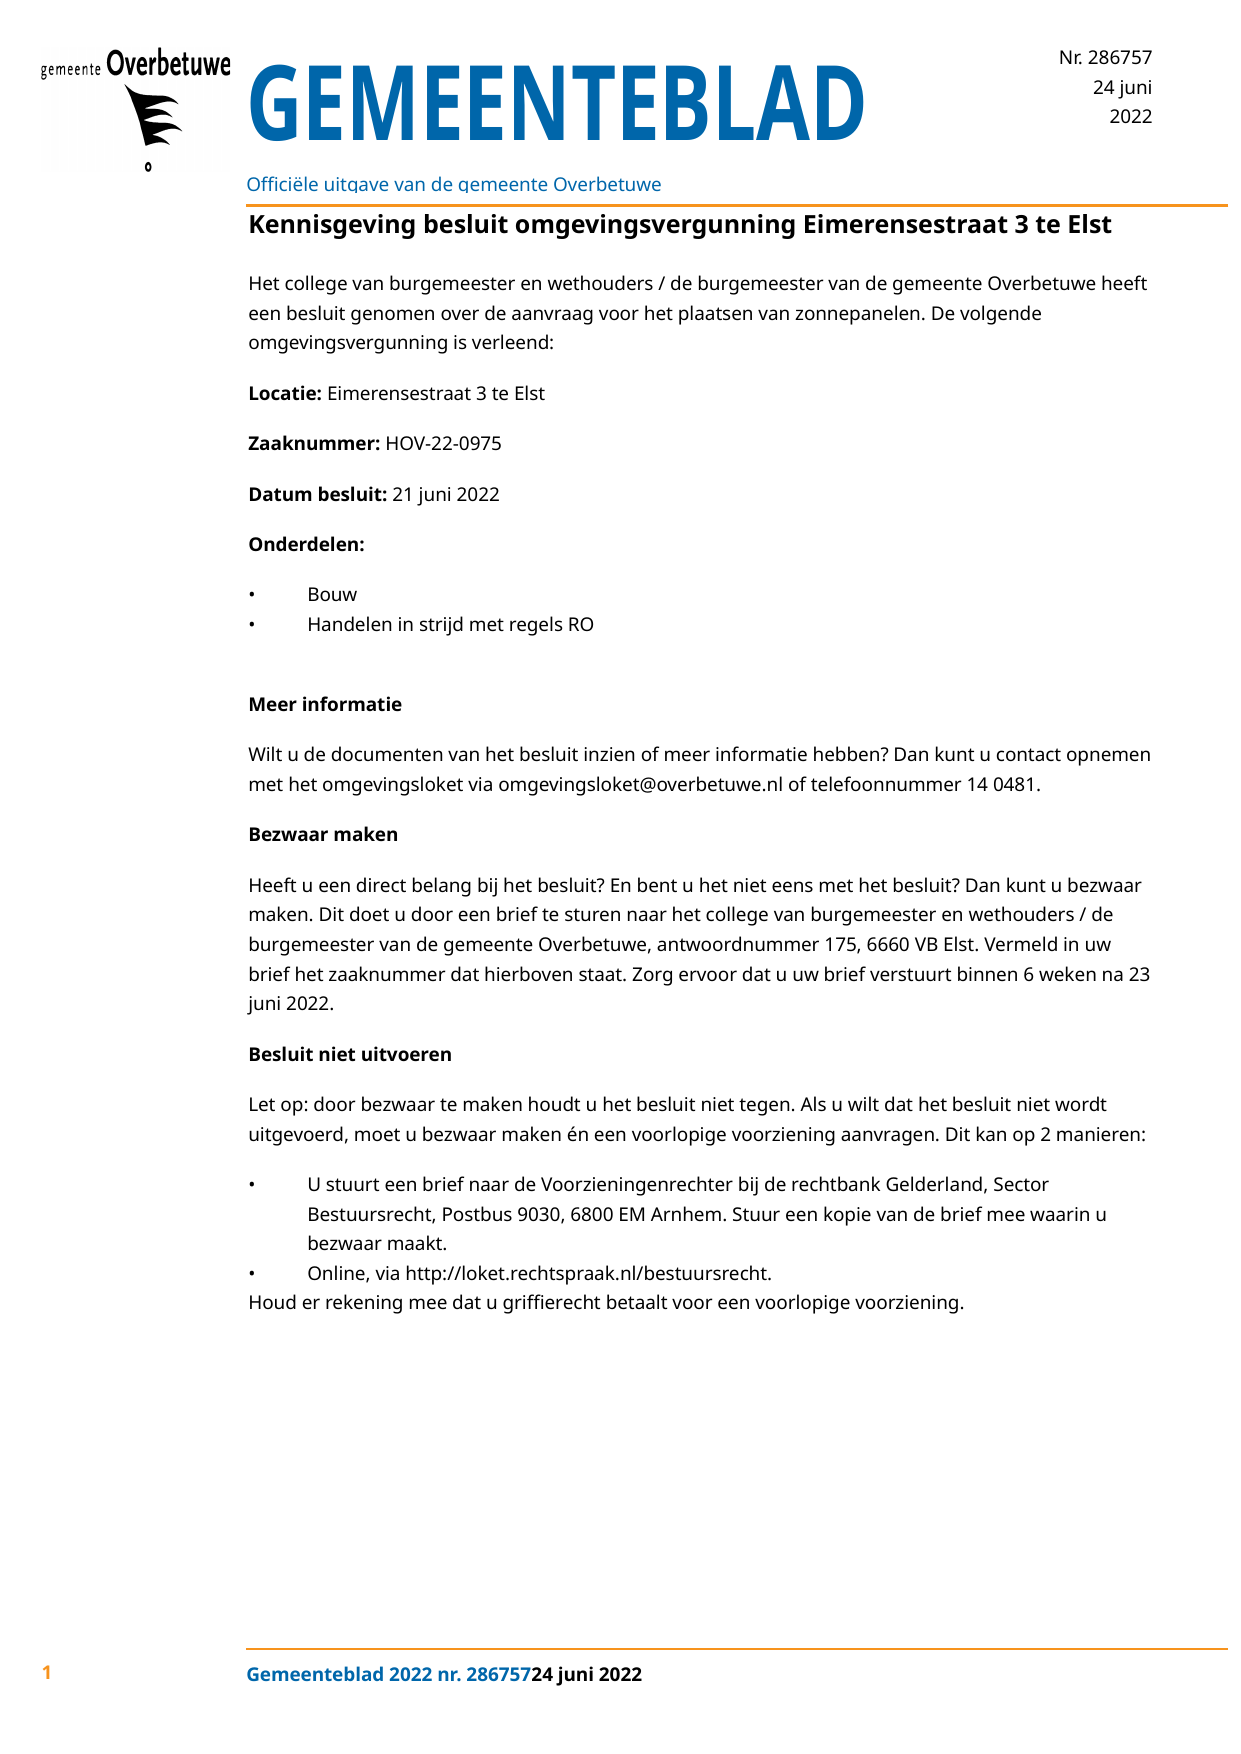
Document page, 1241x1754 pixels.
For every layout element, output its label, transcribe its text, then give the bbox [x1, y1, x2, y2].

text Het college van burgemeester en wethouders / de burgemeester van de gemeente Overbetuwe heeft een besluit genomen over de aanvraag voor het plaatsen van zonnepanelen. De volgende omgevingsvergunning is verleend: [248, 270, 1152, 355]
text Houd er rekening mee dat u griffierecht betaalt voor een voorlopige voorziening. [248, 1289, 1152, 1315]
text Let op: door bezwaar te maken houdt u het besluit niet tegen. Als u wilt dat het besluit niet wordt uitgevoerd, moet u bezwaar maken én een voorlopige voorziening aanvragen. Dit kan op 2 manieren: [248, 1091, 1152, 1146]
text Meer informatie [248, 691, 1152, 717]
list Bouw [248, 582, 1152, 607]
text Zaaknummer: HOV-22-0975 [248, 430, 1152, 456]
list Handelen in strijd met regels RO [248, 611, 1152, 637]
text Besluit niet uitvoeren [248, 1041, 1152, 1066]
text Datum besluit: 21 juni 2022 [248, 481, 1152, 506]
text Kennisgeving besluit omgevingsvergunning Eimerensestraat 3 te Elst [248, 207, 1152, 241]
text Locatie: Eimerensestraat 3 te Elst [248, 380, 1152, 406]
text Onderdelen: [248, 531, 1152, 557]
picture [41, 47, 231, 172]
text Wilt u de documenten van het besluit inzien of meer informatie hebben? Dan kunt u contact opnemen met het omgevingsloket via omgevingsloket@overbetuwe.nl of telefoonnummer 14 0481. [248, 742, 1152, 797]
text Heeft u een direct belang bij het besluit? En bent u het niet eens met het besluit? Dan kunt u bezwaar maken. Dit doet u door een brief te sturen naar het college van burgemeester en wethouders / de burgemeester van de gemeente Overbetuwe, antwoordnummer 175, 6660 VB Elst. Vermeld in uw brief het zaaknummer dat hierboven staat. Zorg ervoor dat u uw brief verstuurt binnen 6 weken na 23 juni 2022. [248, 872, 1152, 1016]
list Online, via http://loket.rechtspraak.nl/bestuursrecht. [248, 1260, 1152, 1286]
text Bezwaar maken [248, 822, 1152, 847]
list U stuurt een brief naar de Voorzieningenrechter bij de rechtbank Gelderland, Sector Bestuursrecht, Postbus 9030, 6800 EM Arnhem. Stuur een kopie van de brief mee waarin u bezwaar maakt. [248, 1171, 1152, 1256]
